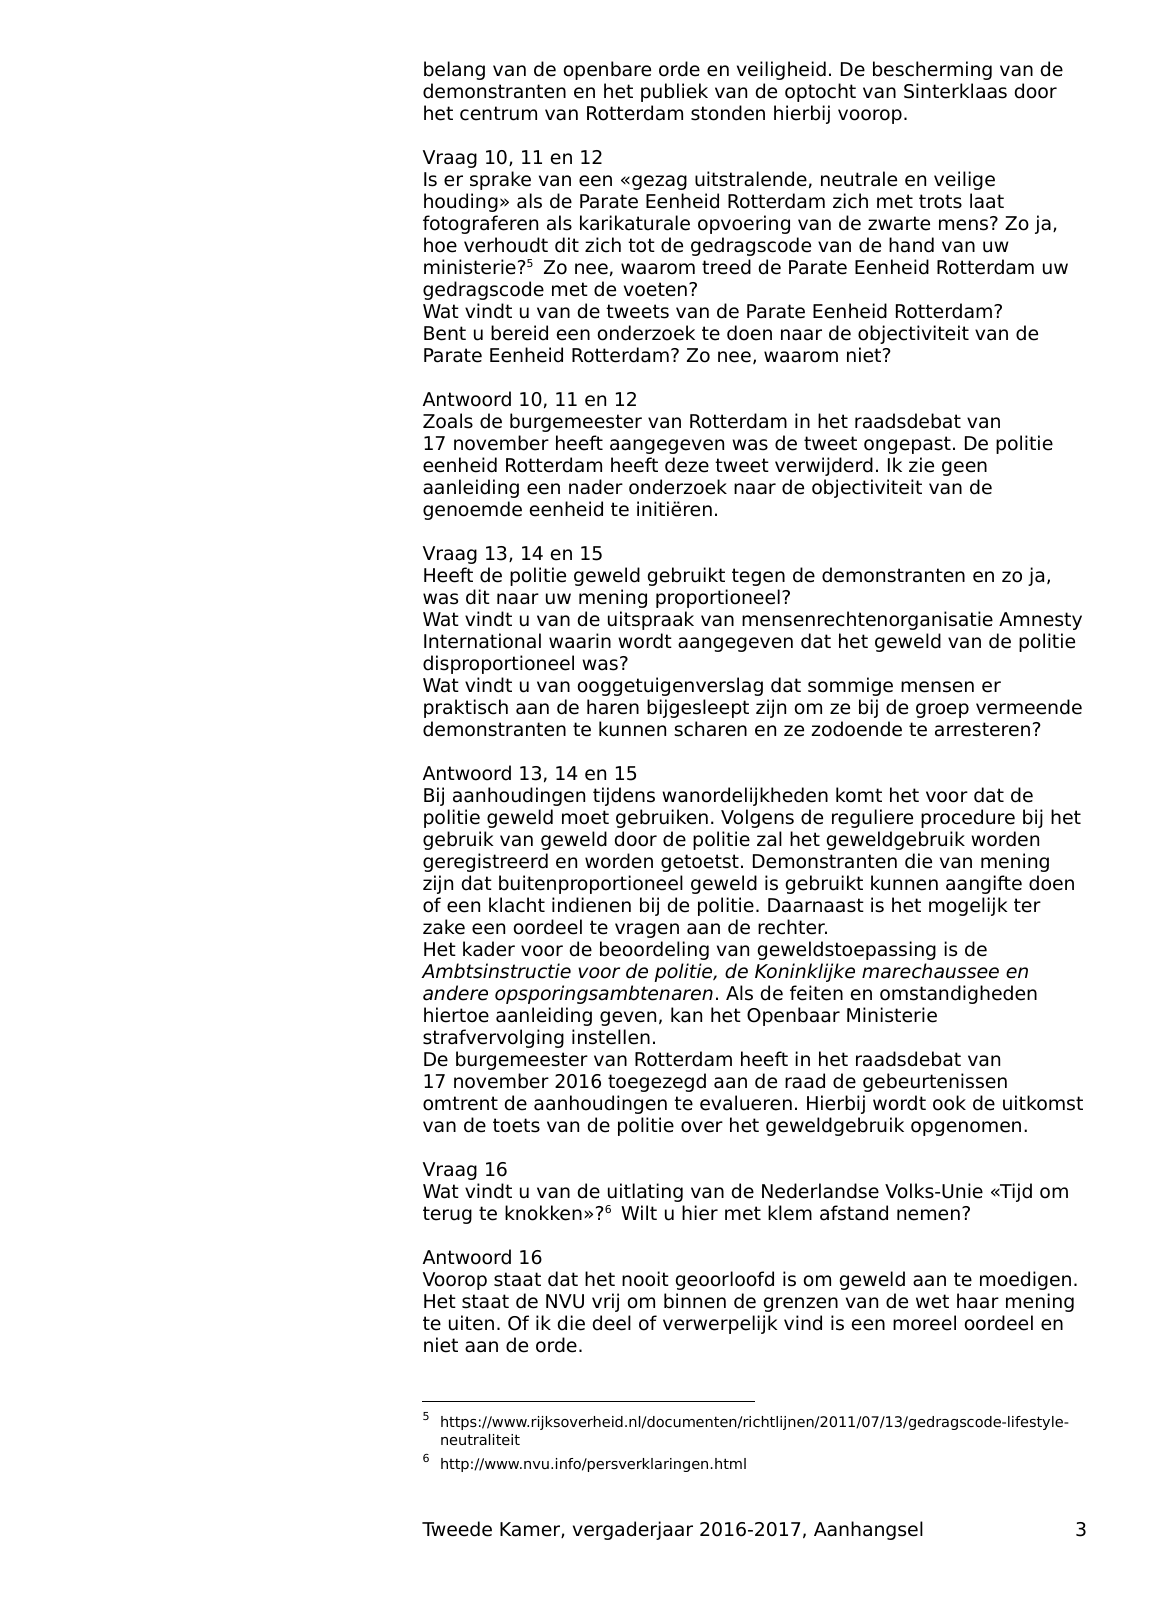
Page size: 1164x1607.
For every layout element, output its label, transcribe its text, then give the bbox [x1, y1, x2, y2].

text Wat vindt u van de uitspraak van mensenrechtenorganisatie Amnesty International waarin wordt aangegeven dat het geweld van de politie disproportioneel was? [422, 609, 1087, 675]
text https://www.rijksoverheid.nl/documenten/richtlijnen/2011/07/13/gedragscode-lifestyle-neutraliteit [422, 1410, 1087, 1449]
text Zoals de burgemeester van Rotterdam in het raadsdebat van 17 november heeft aangegeven was de tweet ongepast. De politie eenheid Rotterdam heeft deze tweet verwijderd. Ik zie geen aanleiding een nader onderzoek naar de objectiviteit van de genoemde eenheid te initiëren. [422, 411, 1087, 521]
text Antwoord 10, 11 en 12 [422, 389, 1087, 411]
text belang van de openbare orde en veiligheid. De bescherming van de demonstranten en het publiek van de optocht van Sinterklaas door het centrum van Rotterdam stonden hierbij voorop. [422, 59, 1087, 125]
text Vraag 10, 11 en 12 [422, 147, 1087, 169]
text Vraag 16 [422, 1159, 1087, 1181]
text Bij aanhoudingen tijdens wanordelijkheden komt het voor dat de politie geweld moet gebruiken. Volgens de reguliere procedure bij het gebruik van geweld door de politie zal het geweldgebruik worden geregistreerd en worden getoetst. Demonstranten die van mening zijn dat buitenproportioneel geweld is gebruikt kunnen aangifte doen of een klacht indienen bij de politie. Daarnaast is het mogelijk ter zake een oordeel te vragen aan de rechter. [422, 785, 1087, 939]
text Wat vindt u van de uitlating van de Nederlandse Volks-Unie «Tijd om terug te knokken»? Wilt u hier met klem afstand nemen? [422, 1181, 1087, 1225]
text Voorop staat dat het nooit geoorloofd is om geweld aan te moedigen. Het staat de NVU vrij om binnen de grenzen van de wet haar mening te uiten. Of ik die deel of verwerpelijk vind is een moreel oordeel en niet aan de orde. [422, 1269, 1087, 1357]
text http://www.nvu.info/persverklaringen.html [422, 1452, 1087, 1474]
text Heeft de politie geweld gebruikt tegen de demonstranten en zo ja, was dit naar uw mening proportioneel? [422, 565, 1087, 609]
text Antwoord 16 [422, 1247, 1087, 1269]
text Antwoord 13, 14 en 15 [422, 763, 1087, 785]
text Wat vindt u van de tweets van de Parate Eenheid Rotterdam? [422, 301, 1087, 323]
text Is er sprake van een «gezag uitstralende, neutrale en veilige houding» als de Parate Eenheid Rotterdam zich met trots laat fotograferen als karikaturale opvoering van de zwarte mens? Zo ja, hoe verhoudt dit zich tot de gedragscode van de hand van uw ministerie? Zo nee, waarom treed de Parate Eenheid Rotterdam uw gedragscode met de voeten? [422, 169, 1087, 301]
text De burgemeester van Rotterdam heeft in het raadsdebat van 17 november 2016 toegezegd aan de raad de gebeurtenissen omtrent de aanhoudingen te evalueren. Hierbij wordt ook de uitkomst van de toets van de politie over het geweldgebruik opgenomen. [422, 1049, 1087, 1137]
text Wat vindt u van ooggetuigenverslag dat sommige mensen er praktisch aan de haren bijgesleept zijn om ze bij de groep vermeende demonstranten te kunnen scharen en ze zodoende te arresteren? [422, 675, 1087, 741]
text Vraag 13, 14 en 15 [422, 543, 1087, 565]
text Het kader voor de beoordeling van geweldstoepassing is de Ambtsinstructie voor de politie, de Koninklijke marechaussee en andere opsporingsambtenaren. Als de feiten en omstandigheden hiertoe aanleiding geven, kan het Openbaar Ministerie strafvervolging instellen. [422, 939, 1087, 1049]
text Bent u bereid een onderzoek te doen naar de objectiviteit van de Parate Eenheid Rotterdam? Zo nee, waarom niet? [422, 323, 1087, 367]
